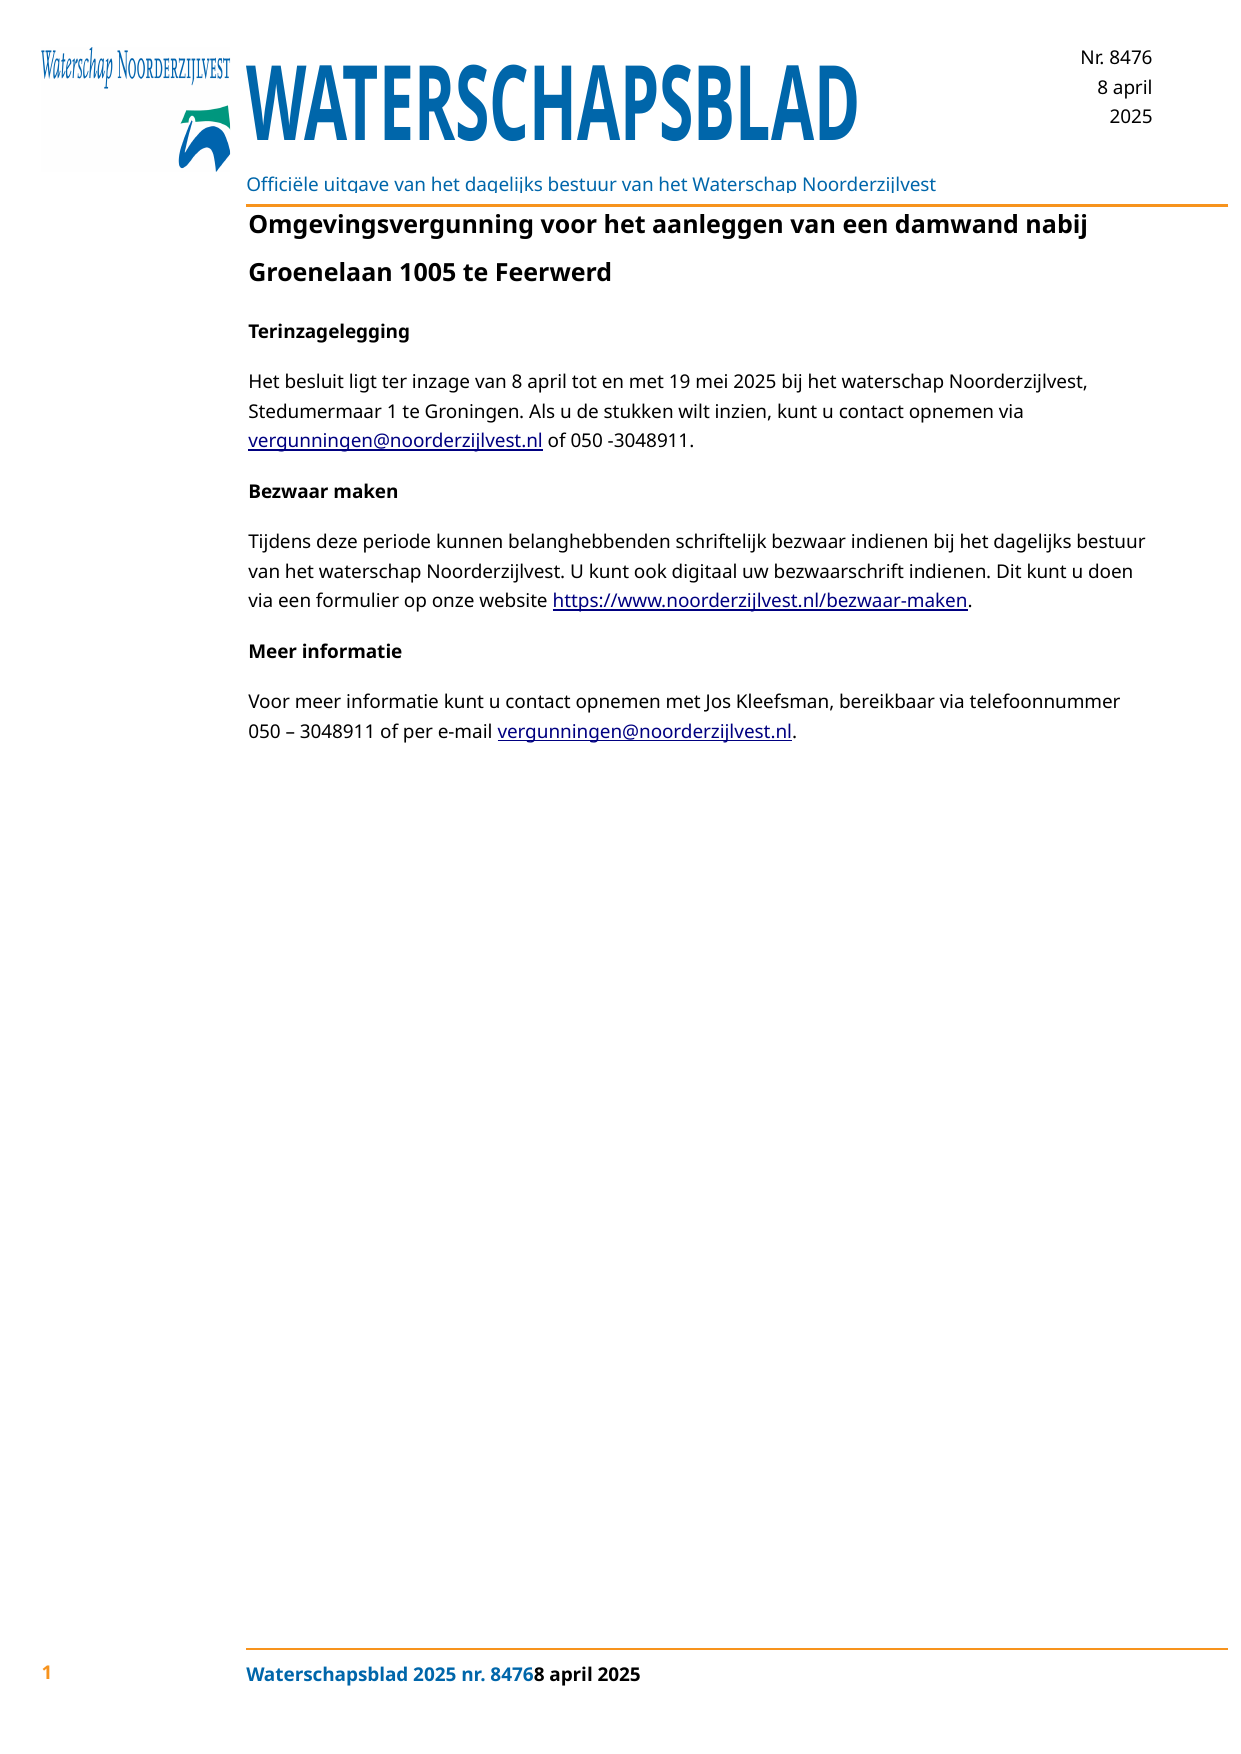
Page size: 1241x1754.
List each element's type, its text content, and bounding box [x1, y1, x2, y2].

text Het besluit ligt ter inzage van 8 april tot en met 19 mei 2025 bij het waterschap Noorderzijlvest, Stedumermaar 1 te Groningen. Als u de stukken wilt inzien, kunt u contact opnemen via vergunningen@noorderzijlvest.nl of 050 -3048911. [248, 368, 1152, 453]
text Voor meer informatie kunt u contact opnemen met Jos Kleefsman, bereikbaar via telefoonnummer 050 – 3048911 of per e-mail vergunningen@noorderzijlvest.nl. [248, 688, 1152, 744]
text Bezwaar maken [248, 478, 1152, 504]
text Terinzagelegging [248, 318, 1152, 344]
text Tijdens deze periode kunnen belanghebbenden schriftelijk bezwaar indienen bij het dagelijks bestuur van het waterschap Noorderzijlvest. U kunt ook digitaal uw bezwaarschrift indienen. Dit kunt u doen via een formulier op onze website https://www.noorderzijlvest.nl/bezwaar-maken. [248, 528, 1152, 613]
text Omgevingsvergunning voor het aanleggen van een damwand nabij Groenelaan 1005 te Feerwerd [248, 207, 1152, 288]
picture [41, 47, 231, 172]
text Meer informatie [248, 638, 1152, 664]
